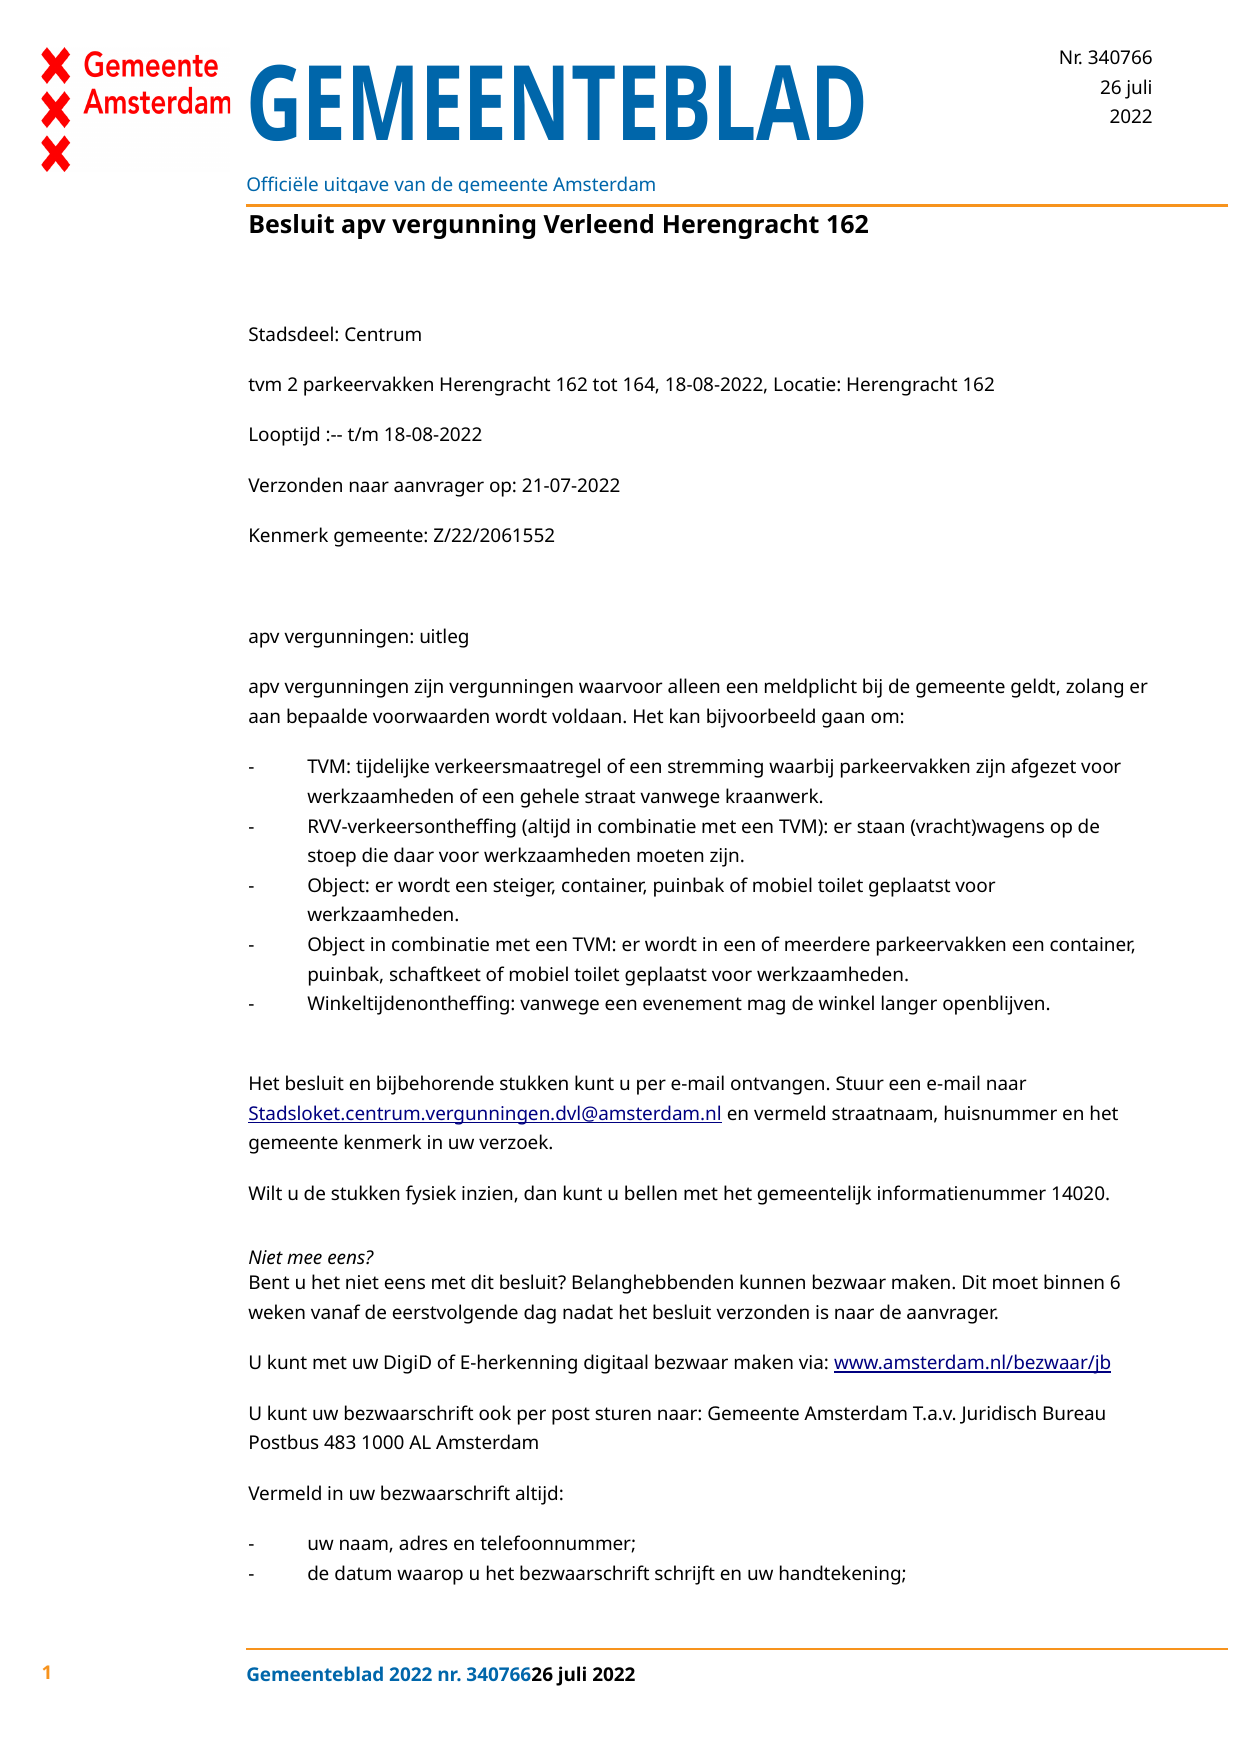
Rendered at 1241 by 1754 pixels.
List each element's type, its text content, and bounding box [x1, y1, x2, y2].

text Looptijd :-- t/m 18-08-2022 [248, 422, 1152, 447]
list uw naam, adres en telefoonnummer; [248, 1530, 1152, 1556]
list Winkeltijdenontheffing: vanwege een evenement mag de winkel langer openblijven. [248, 990, 1152, 1016]
list de datum waarop u het bezwaarschrift schrijft en uw handtekening; [248, 1560, 1152, 1586]
text Bent u het niet eens met dit besluit? Belanghebbenden kunnen bezwaar maken. Dit moet binnen 6 weken vanaf de eerstvolgende dag nadat het besluit verzonden is naar de aanvrager. [248, 1269, 1152, 1325]
text Wilt u de stukken fysiek inzien, dan kunt u bellen met het gemeentelijk informatienummer 14020. [248, 1180, 1152, 1206]
text U kunt met uw DigiD of E-herkenning digitaal bezwaar maken via: www.amsterdam.nl/bezwaar/jb [248, 1349, 1152, 1375]
text Niet mee eens? [248, 1244, 1152, 1269]
text Het besluit en bijbehorende stukken kunt u per e-mail ontvangen. Stuur een e-mail naar Stadsloket.centrum.vergunningen.dvl@amsterdam.nl en vermeld straatnaam, huisnummer en het gemeente kenmerk in uw verzoek. [248, 1070, 1152, 1155]
text apv vergunningen zijn vergunningen waarvoor alleen een meldplicht bij de gemeente geldt, zolang er aan bepaalde voorwaarden wordt voldaan. Het kan bijvoorbeeld gaan om: [248, 674, 1152, 729]
text Besluit apv vergunning Verleend Herengracht 162 [248, 207, 1152, 241]
list Object: er wordt een steiger, container, puinbak of mobiel toilet geplaatst voor werkzaamheden. [248, 872, 1152, 927]
list TVM: tijdelijke verkeersmaatregel of een stremming waarbij parkeervakken zijn afgezet voor werkzaamheden of een gehele straat vanwege kraanwerk. [248, 754, 1152, 809]
text Verzonden naar aanvrager op: 21-07-2022 [248, 472, 1152, 498]
text Vermeld in uw bezwaarschrift altijd: [248, 1480, 1152, 1506]
list Object in combinatie met een TVM: er wordt in een of meerdere parkeervakken een container, puinbak, schaftkeet of mobiel toilet geplaatst voor werkzaamheden. [248, 931, 1152, 986]
picture [41, 47, 231, 172]
text Stadsdeel: Centrum [248, 321, 1152, 346]
text tvm 2 parkeervakken Herengracht 162 tot 164, 18-08-2022, Locatie: Herengracht 162 [248, 371, 1152, 397]
text apv vergunningen: uitleg [248, 623, 1152, 649]
text U kunt uw bezwaarschrift ook per post sturen naar: Gemeente Amsterdam T.a.v. Juridisch Bureau Postbus 483 1000 AL Amsterdam [248, 1400, 1152, 1455]
list RVV-verkeersontheffing (altijd in combinatie met een TVM): er staan (vracht)wagens op de stoep die daar voor werkzaamheden moeten zijn. [248, 813, 1152, 868]
text Kenmerk gemeente: Z/22/2061552 [248, 522, 1152, 548]
